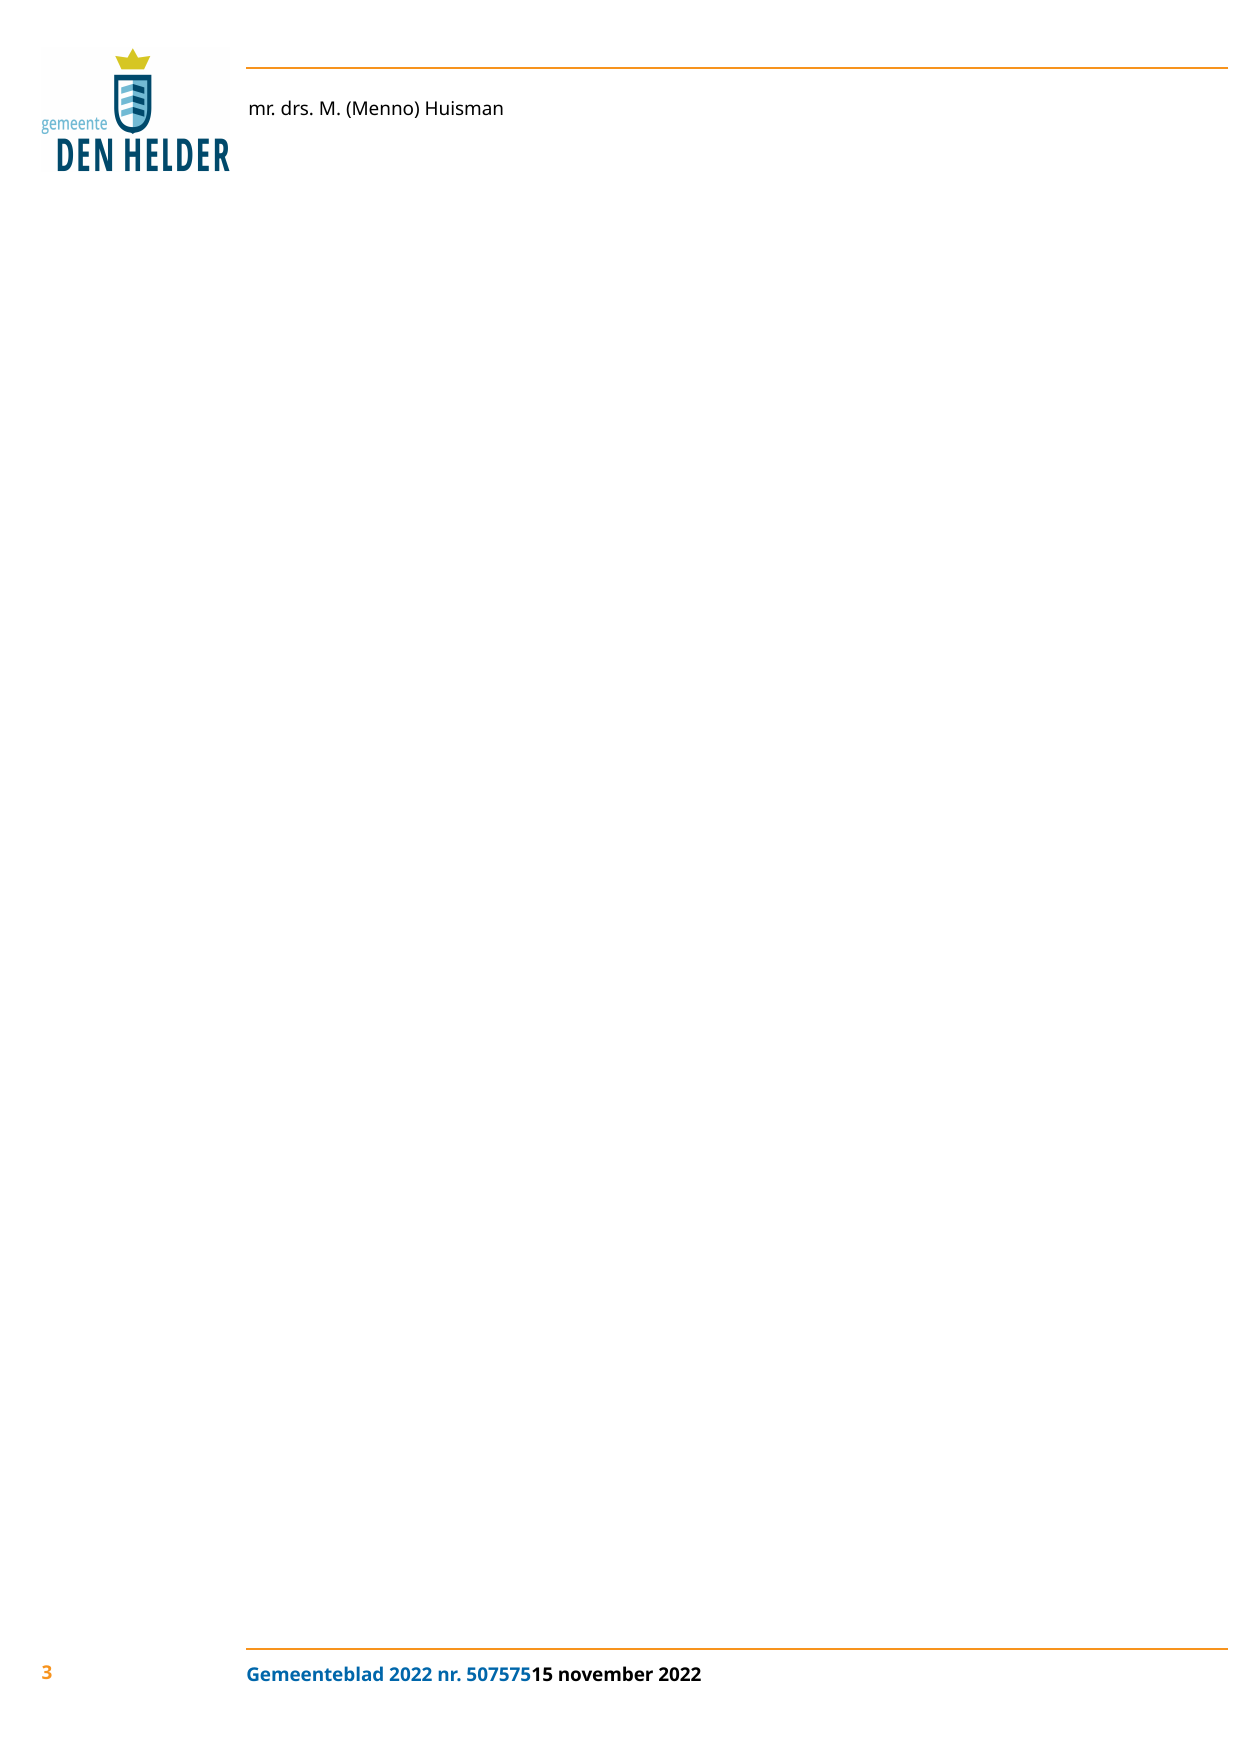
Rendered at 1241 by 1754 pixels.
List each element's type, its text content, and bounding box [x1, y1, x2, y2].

picture [220, 160, 224, 172]
text mr. drs. M. (Menno) Huisman [248, 95, 1152, 121]
picture [100, 154, 106, 172]
picture [41, 47, 231, 172]
picture [130, 157, 135, 172]
picture [182, 144, 187, 165]
picture [63, 144, 68, 165]
